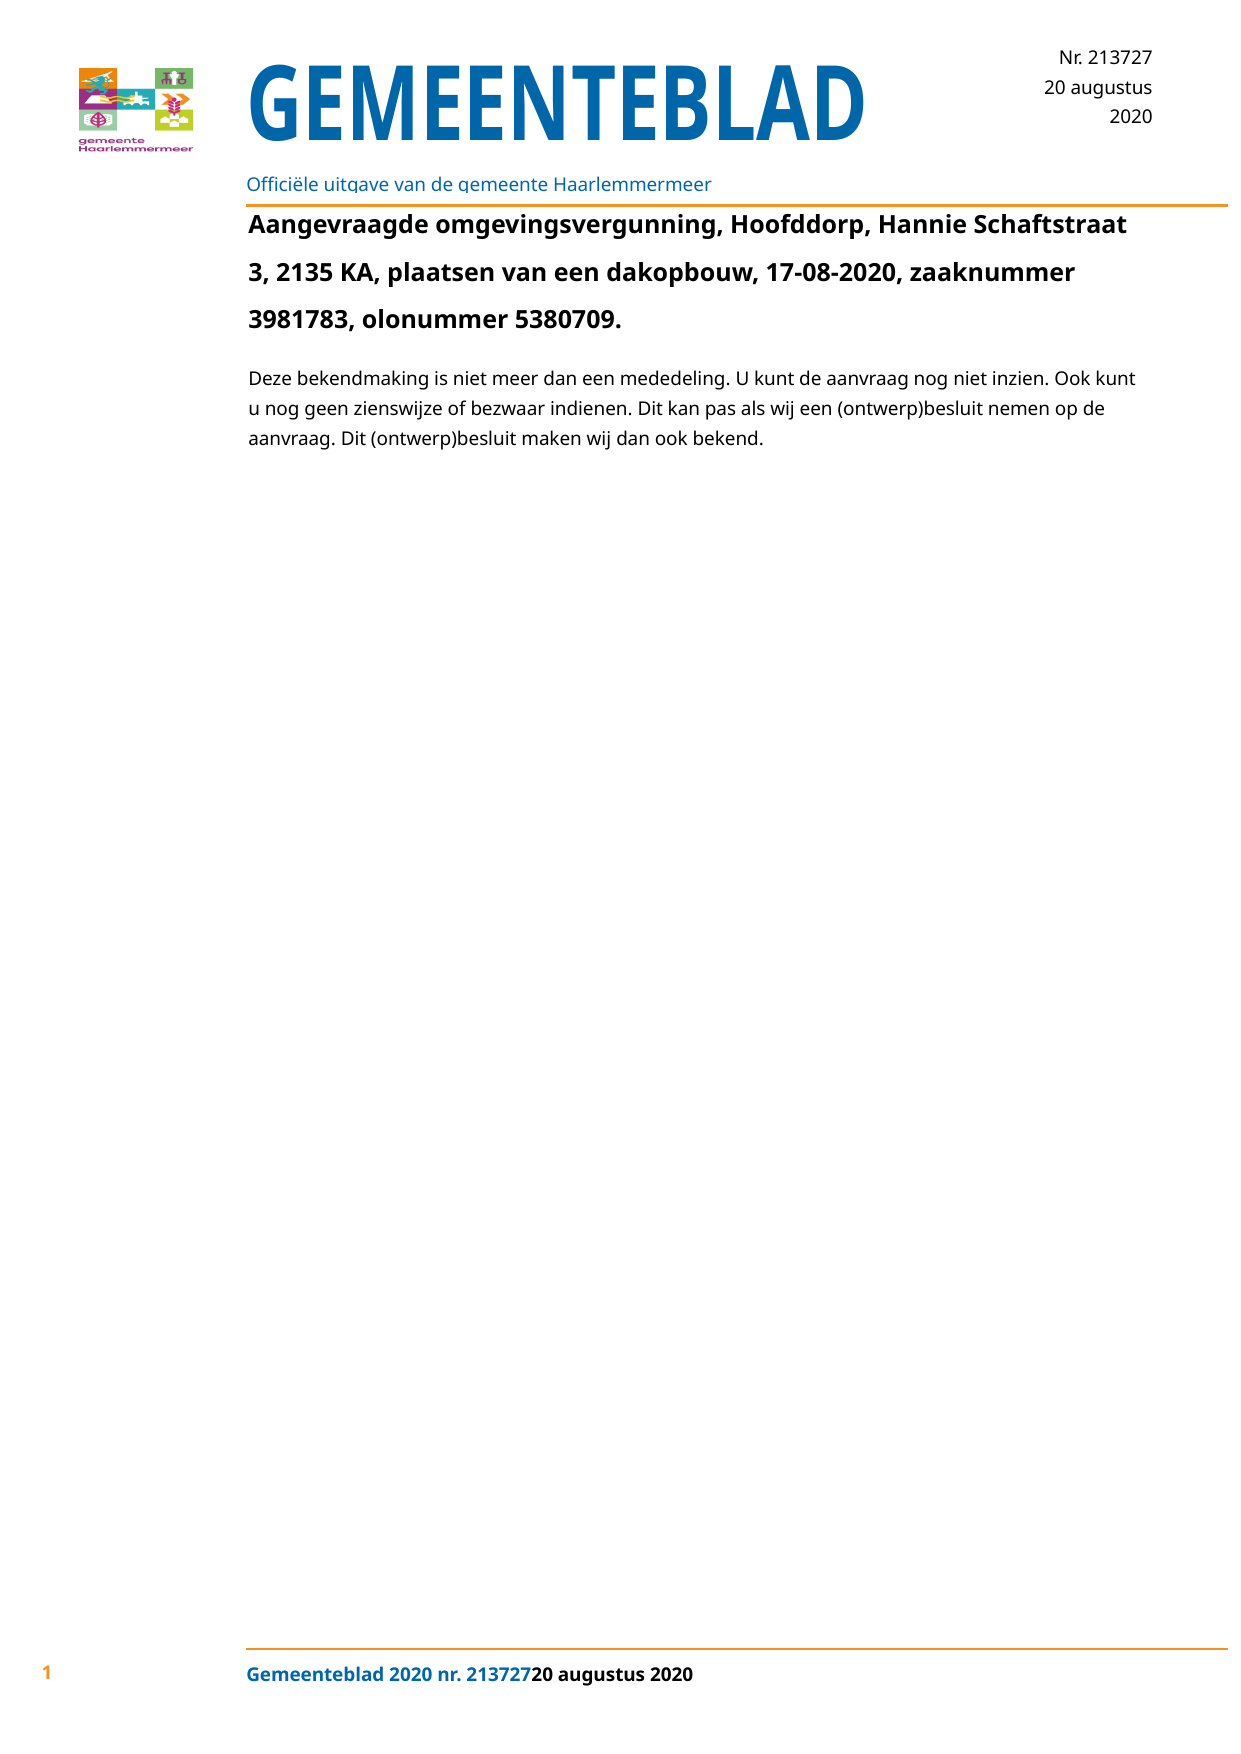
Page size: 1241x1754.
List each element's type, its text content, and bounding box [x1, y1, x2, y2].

text Aangevraagde omgevingsvergunning, Hoofddorp, Hannie Schaftstraat 3, 2135 KA, plaatsen van een dakopbouw, 17-08-2020, zaaknummer 3981783, olonummer 5380709. [248, 207, 1152, 336]
text Deze bekendmaking is niet meer dan een mededeling. U kunt de aanvraag nog niet inzien. Ook kunt u nog geen zienswijze of bezwaar indienen. Dit kan pas als wij een (ontwerp)besluit nemen op de aanvraag. Dit (ontwerp)besluit maken wij dan ook bekend. [248, 366, 1152, 450]
picture [41, 47, 231, 172]
